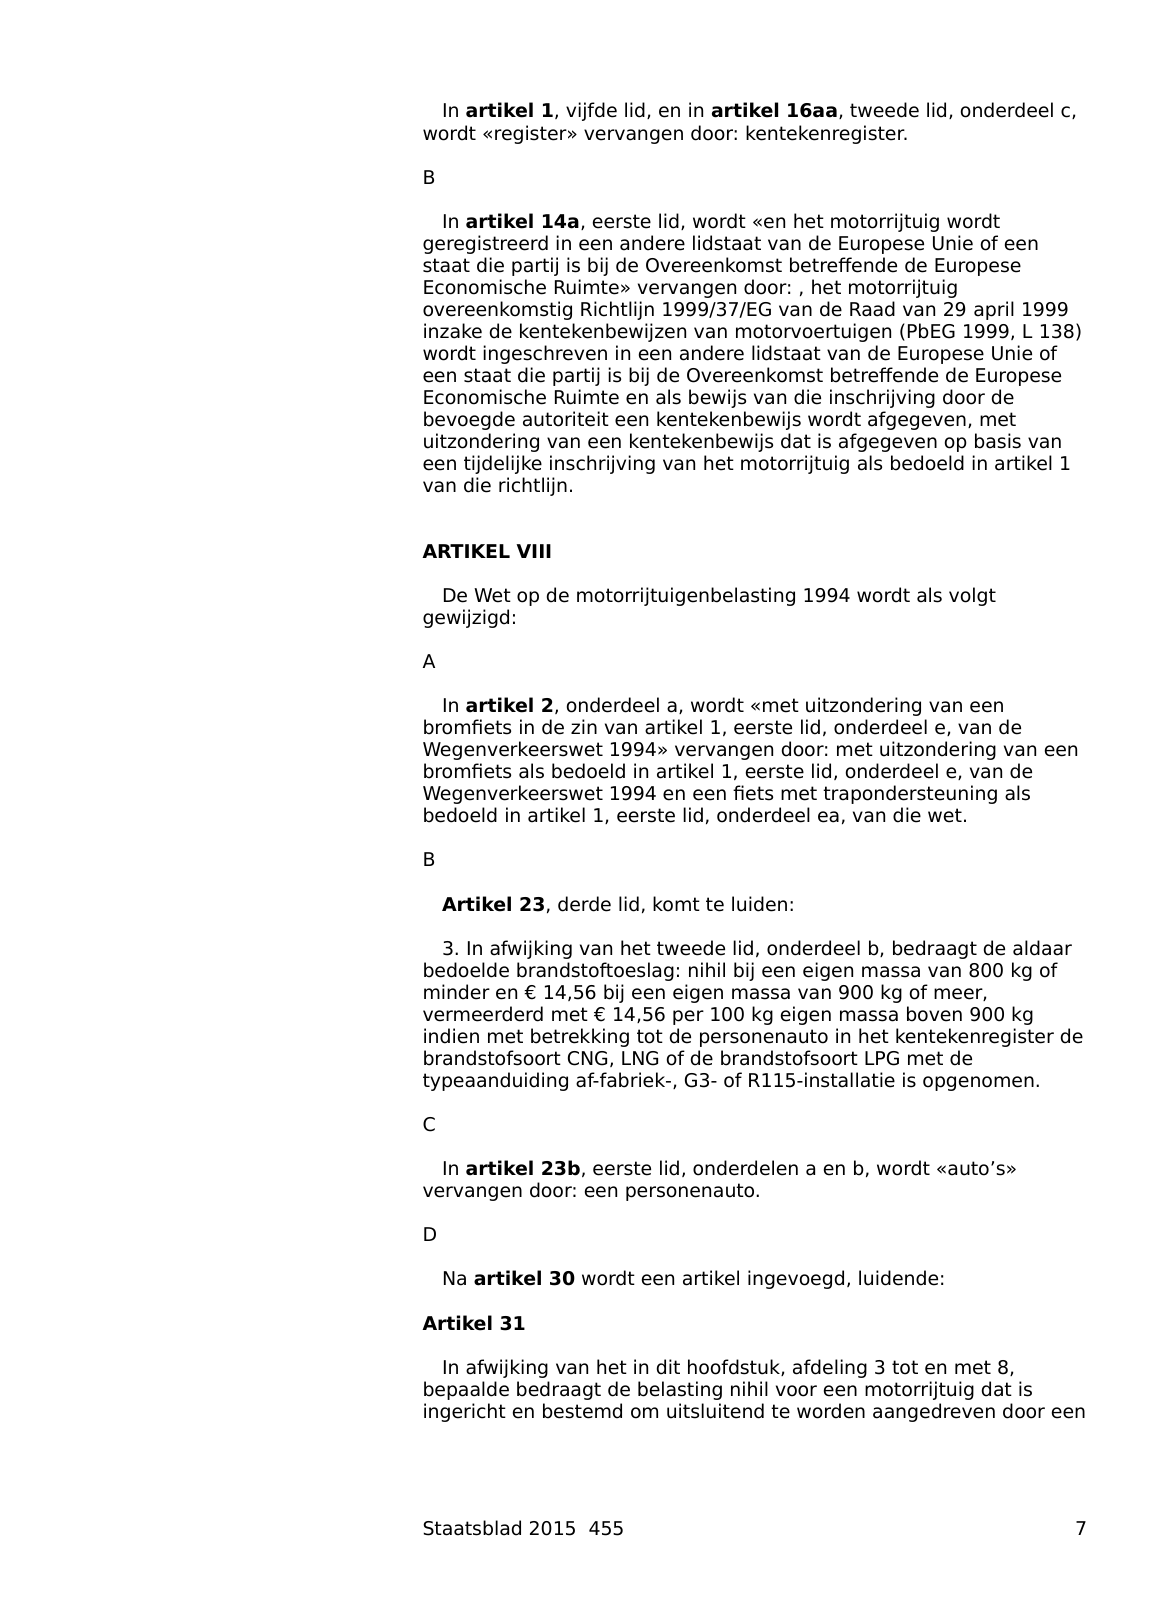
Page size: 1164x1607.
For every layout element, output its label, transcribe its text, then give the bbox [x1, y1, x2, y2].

text D [422, 1224, 1087, 1246]
text Na artikel 30 wordt een artikel ingevoegd, luidende: [422, 1268, 1087, 1290]
text C [422, 1114, 1087, 1136]
text In artikel 2, onderdeel a, wordt «met uitzondering van een bromfiets in de zin van artikel 1, eerste lid, onderdeel e, van de Wegenverkeerswet 1994» vervangen door: met uitzondering van een bromfiets als bedoeld in artikel 1, eerste lid, onderdeel e, van de Wegenverkeerswet 1994 en een fiets met trapondersteuning als bedoeld in artikel 1, eerste lid, onderdeel ea, van die wet. [422, 695, 1087, 827]
text 3. In afwijking van het tweede lid, onderdeel b, bedraagt de aldaar bedoelde brandstoftoeslag: nihil bij een eigen massa van 800 kg of minder en € 14,56 bij een eigen massa van 900 kg of meer, vermeerderd met € 14,56 per 100 kg eigen massa boven 900 kg indien met betrekking tot de personenauto in het kentekenregister de brandstofsoort CNG, LNG of de brandstofsoort LPG met de typeaanduiding af-fabriek-, G3- of R115-installatie is opgenomen. [422, 938, 1087, 1092]
subtitle ARTIKEL VIII [422, 541, 1087, 563]
text Artikel 23, derde lid, komt te luiden: [422, 893, 1087, 916]
text De Wet op de motorrijtuigenbelasting 1994 wordt als volgt gewijzigd: [422, 585, 1087, 629]
subtitle Artikel 31 [422, 1312, 1087, 1334]
text In artikel 14a, eerste lid, wordt «en het motorrijtuig wordt geregistreerd in een andere lidstaat van de Europese Unie of een staat die partij is bij de Overeenkomst betreffende de Europese Economische Ruimte» vervangen door: , het motorrijtuig overeenkomstig Richtlijn 1999/37/EG van de Raad van 29 april 1999 inzake de kentekenbewijzen van motorvoertuigen (PbEG 1999, L 138) wordt ingeschreven in een andere lidstaat van de Europese Unie of een staat die partij is bij de Overeenkomst betreffende de Europese Economische Ruimte en als bewijs van die inschrijving door de bevoegde autoriteit een kentekenbewijs wordt afgegeven, met uitzondering van een kentekenbewijs dat is afgegeven op basis van een tijdelijke inschrijving van het motorrijtuig als bedoeld in artikel 1 van die richtlijn. [422, 211, 1087, 496]
text In artikel 1, vijfde lid, en in artikel 16aa, tweede lid, onderdeel c, wordt «register» vervangen door: kentekenregister. [422, 100, 1087, 144]
text B [422, 849, 1087, 871]
text A [422, 651, 1087, 673]
text In artikel 23b, eerste lid, onderdelen a en b, wordt «auto’s» vervangen door: een personenauto. [422, 1158, 1087, 1202]
text In afwijking van het in dit hoofdstuk, afdeling 3 tot en met 8, bepaalde bedraagt de belasting nihil voor een motorrijtuig dat is ingericht en bestemd om uitsluitend te worden aangedreven door een [422, 1357, 1087, 1422]
text B [422, 167, 1087, 188]
